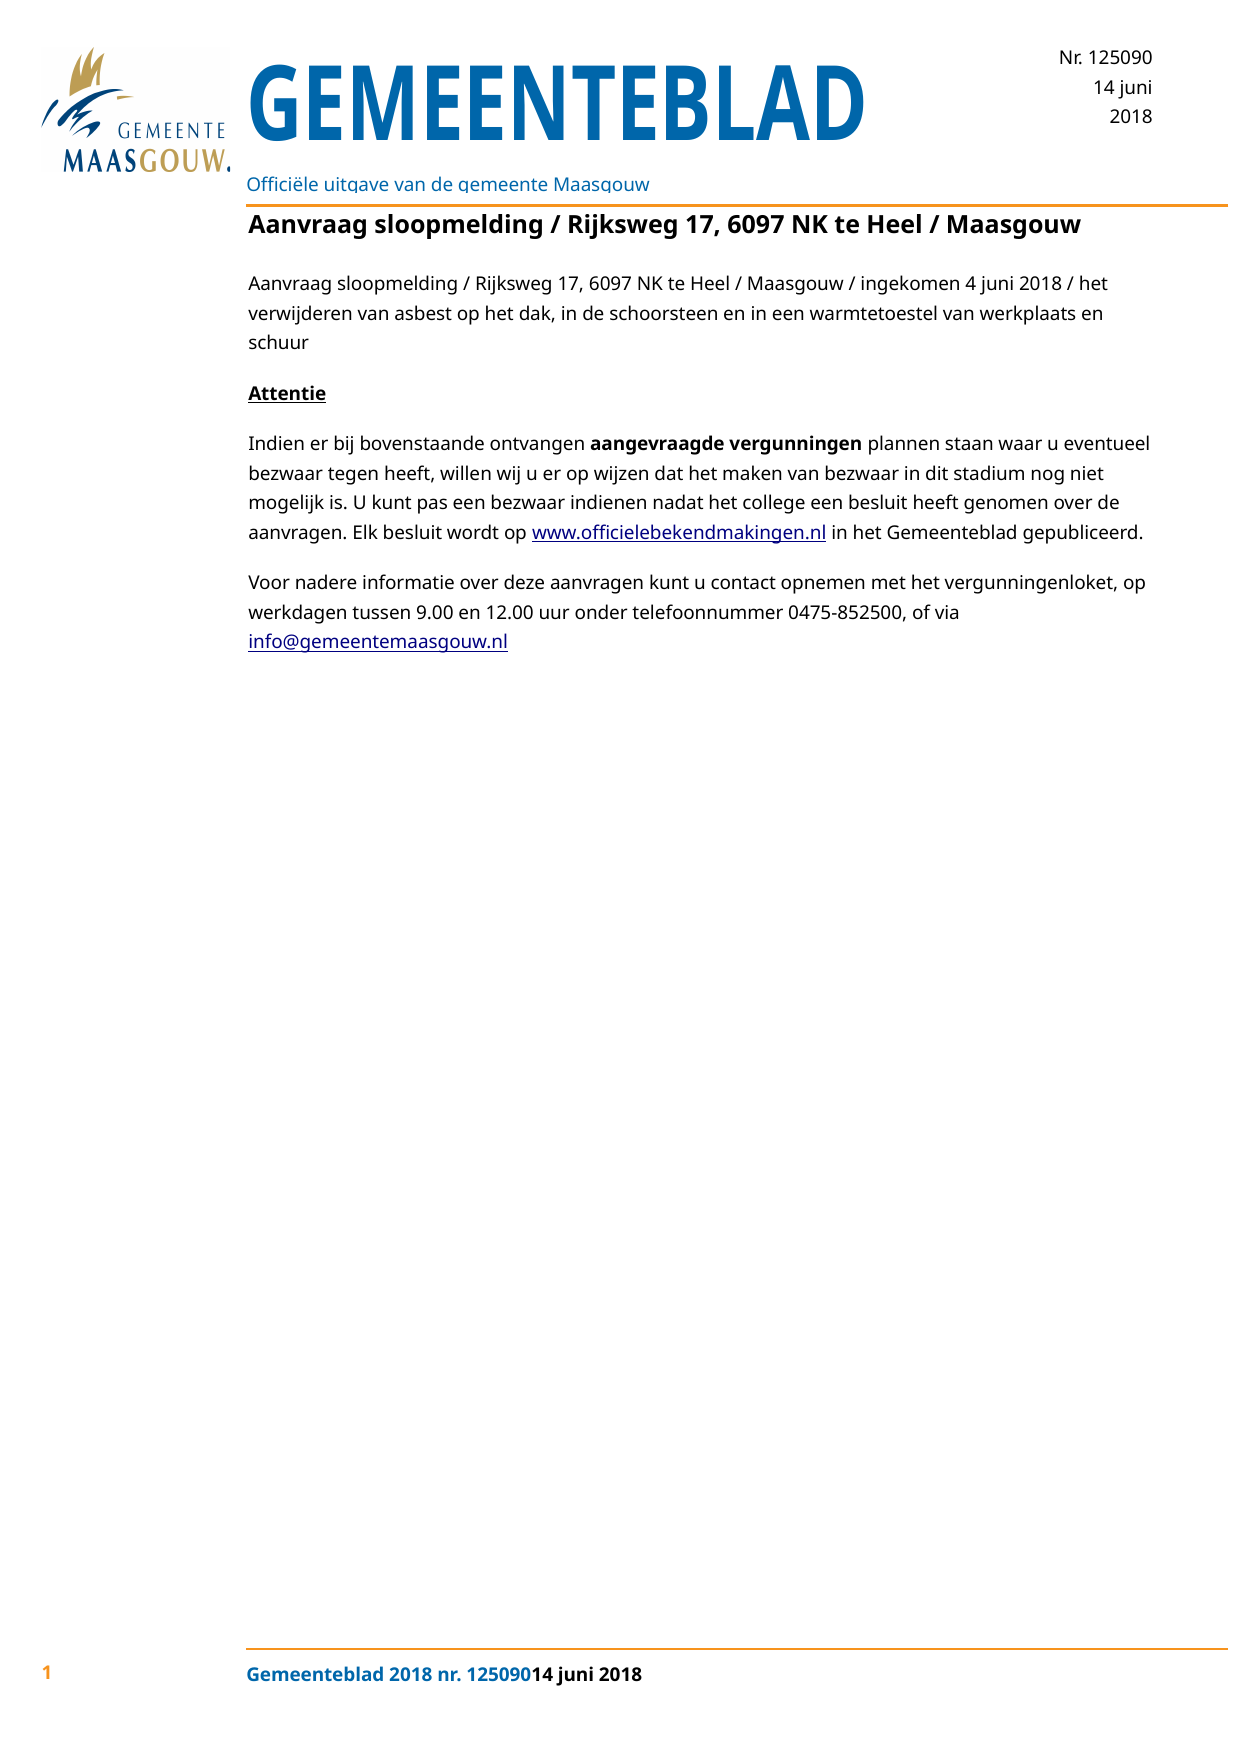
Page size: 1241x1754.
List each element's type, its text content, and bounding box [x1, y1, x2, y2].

text Voor nadere informatie over deze aanvragen kunt u contact opnemen met het vergunningenloket, op werkdagen tussen 9.00 en 12.00 uur onder telefoonnummer 0475-852500, of via info@gemeentemaasgouw.nl [248, 569, 1152, 654]
text Attentie [248, 380, 1152, 406]
text Indien er bij bovenstaande ontvangen aangevraagde vergunningen plannen staan waar u eventueel bezwaar tegen heeft, willen wij u er op wijzen dat het maken van bezwaar in dit stadium nog niet mogelijk is. U kunt pas een bezwaar indienen nadat het college een besluit heeft genomen over de aanvragen. Elk besluit wordt op www.officielebekendmakingen.nl in het Gemeenteblad gepubliceerd. [248, 430, 1152, 545]
text Aanvraag sloopmelding / Rijksweg 17, 6097 NK te Heel / Maasgouw [248, 207, 1152, 241]
picture [41, 47, 231, 172]
text Aanvraag sloopmelding / Rijksweg 17, 6097 NK te Heel / Maasgouw / ingekomen 4 juni 2018 / het verwijderen van asbest op het dak, in de schoorsteen en in een warmtetoestel van werkplaats en schuur [248, 270, 1152, 355]
